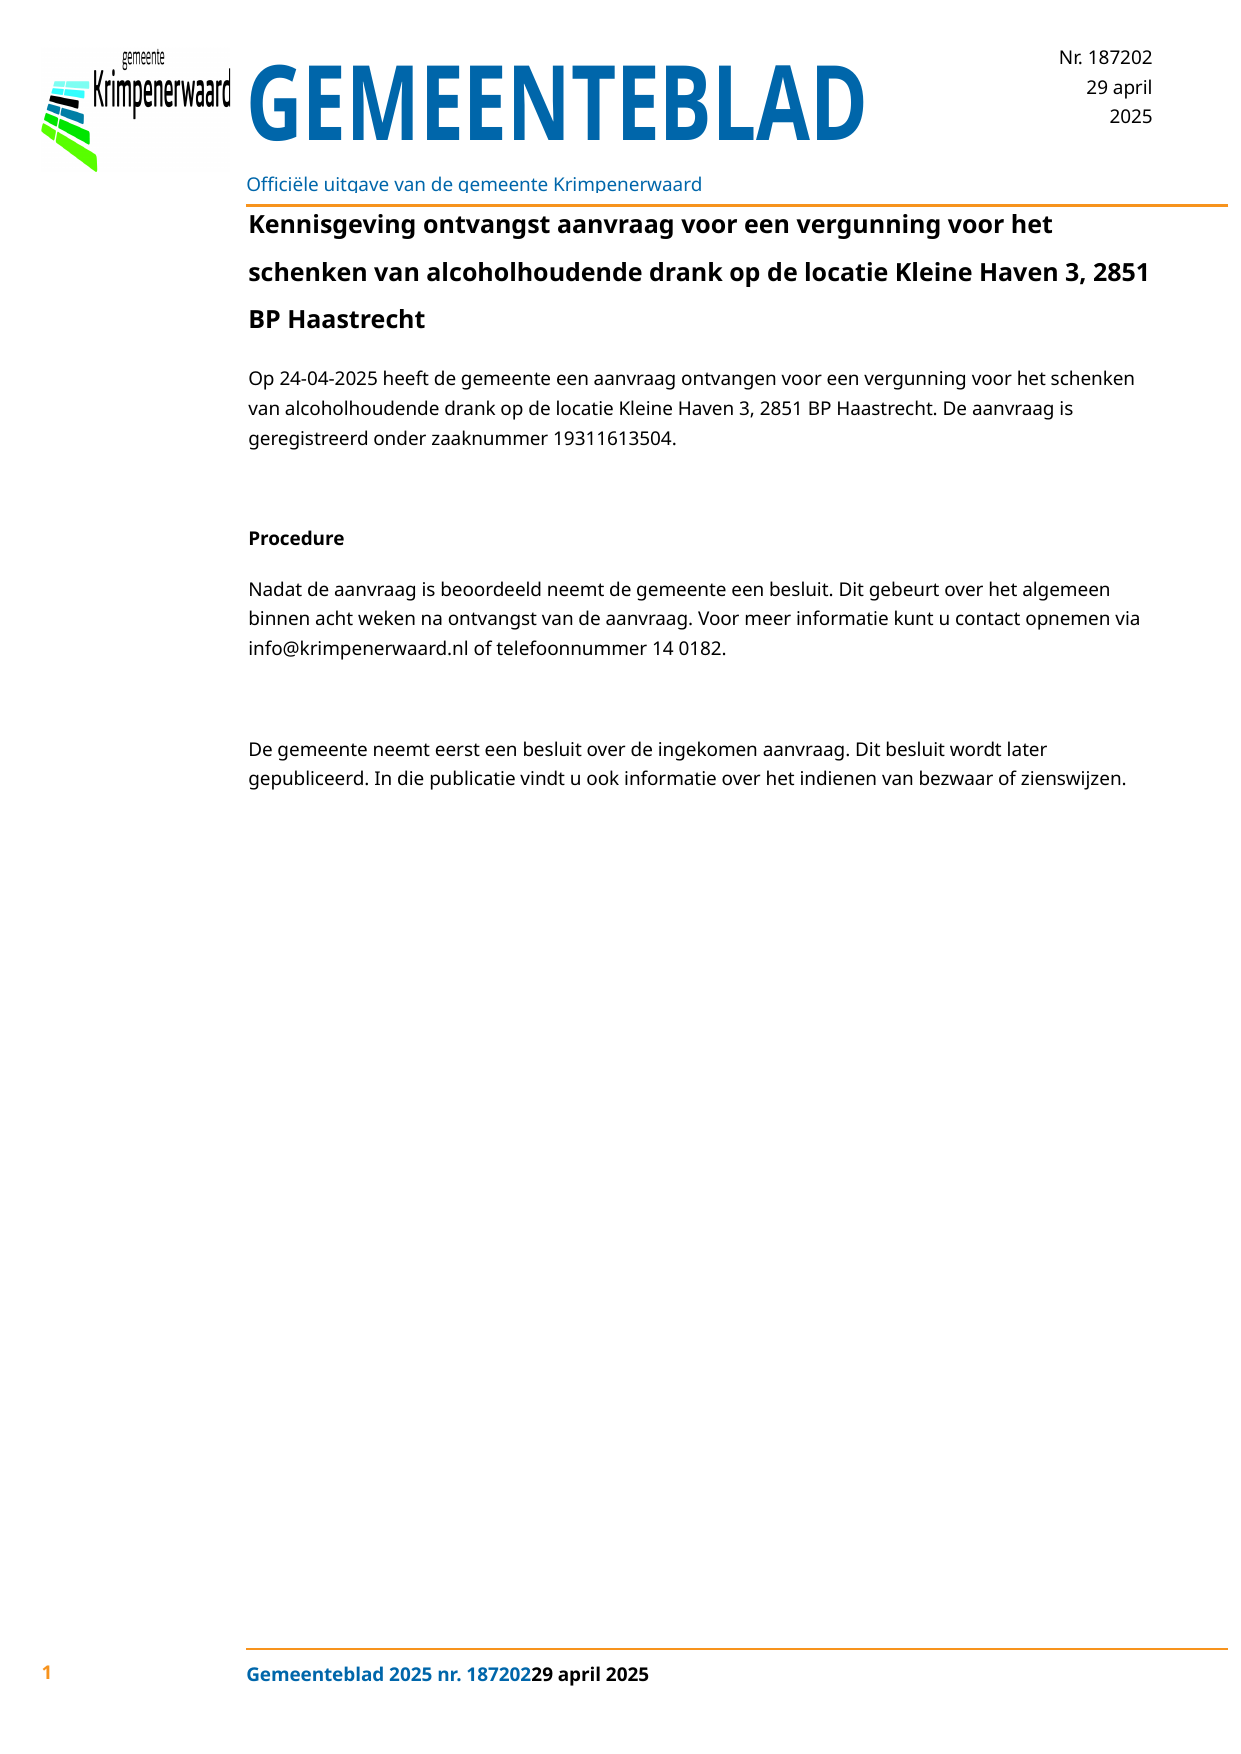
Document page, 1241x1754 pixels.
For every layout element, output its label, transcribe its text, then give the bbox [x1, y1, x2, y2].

text Nadat de aanvraag is beoordeeld neemt de gemeente een besluit. Dit gebeurt over het algemeen binnen acht weken na ontvangst van de aanvraag. Voor meer informatie kunt u contact opnemen via info@krimpenerwaard.nl of telefoonnummer 14 0182. [248, 576, 1152, 661]
text Op 24-04-2025 heeft de gemeente een aanvraag ontvangen voor een vergunning voor het schenken van alcoholhoudende drank op de locatie Kleine Haven 3, 2851 BP Haastrecht. De aanvraag is geregistreerd onder zaaknummer 19311613504. [248, 366, 1152, 450]
picture [41, 47, 231, 172]
text Procedure [248, 526, 1152, 551]
text De gemeente neemt eerst een besluit over de ingekomen aanvraag. Dit besluit wordt later gepubliceerd. In die publicatie vindt u ook informatie over het indienen van bezwaar of zienswijzen. [248, 736, 1152, 791]
text Kennisgeving ontvangst aanvraag voor een vergunning voor het schenken van alcoholhoudende drank op de locatie Kleine Haven 3, 2851 BP Haastrecht [248, 207, 1152, 336]
